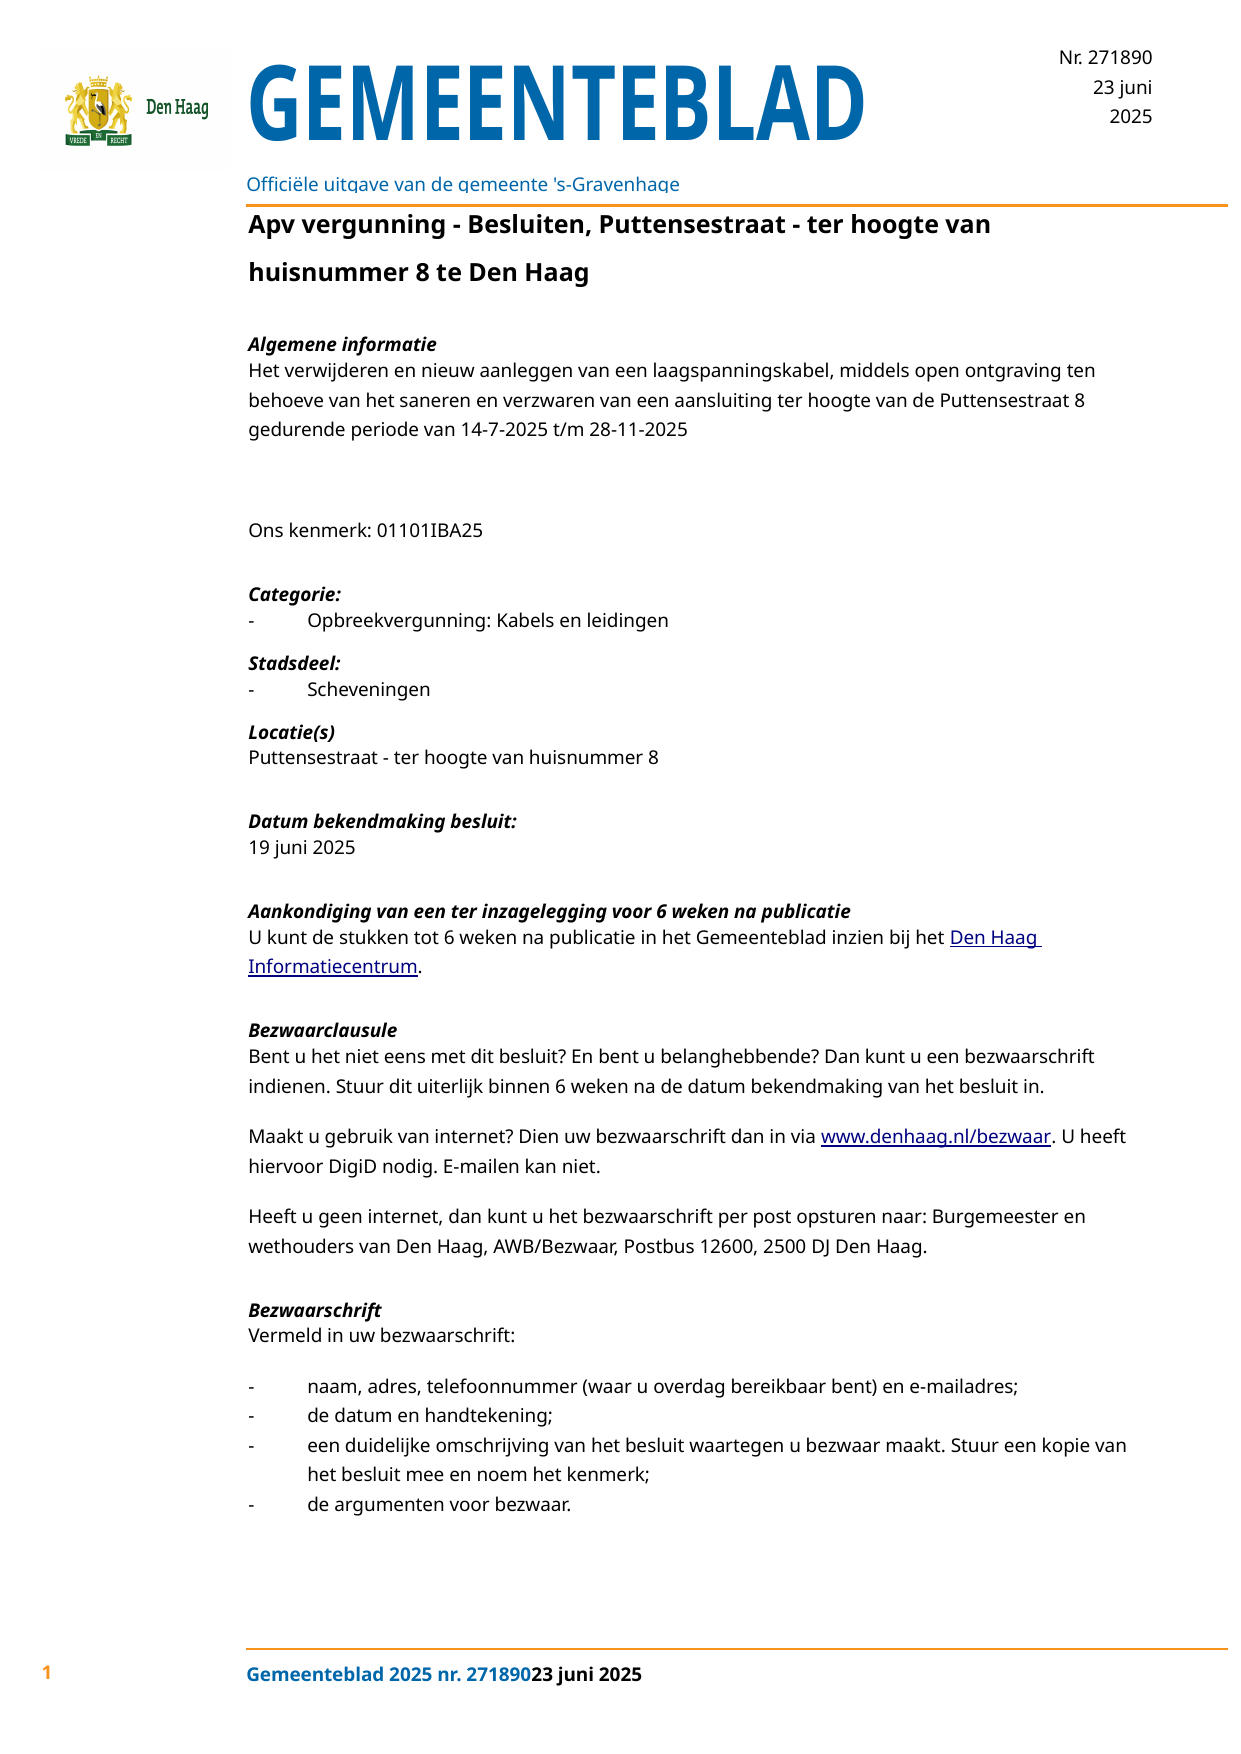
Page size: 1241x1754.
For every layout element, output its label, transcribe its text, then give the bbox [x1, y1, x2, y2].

list de argumenten voor bezwaar. [248, 1491, 1152, 1517]
text Maakt u gebruik van internet? Dien uw bezwaarschrift dan in via www.denhaag.nl/bezwaar. U heeft hiervoor DigiD nodig. E-mailen kan niet. [248, 1123, 1152, 1178]
text Het verwijderen en nieuw aanleggen van een laagspanningskabel, middels open ontgraving ten behoeve van het saneren en verzwaren van een aansluiting ter hoogte van de Puttensestraat 8 gedurende periode van 14-7-2025 t/m 28-11-2025 [248, 357, 1152, 442]
list een duidelijke omschrijving van het besluit waartegen u bezwaar maakt. Stuur een kopie van het besluit mee en noem het kenmerk; [248, 1432, 1152, 1487]
text Ons kenmerk: 01101IBA25 [248, 517, 1152, 543]
text Apv vergunning - Besluiten, Puttensestraat - ter hoogte van huisnummer 8 te Den Haag [248, 207, 1152, 288]
text Algemene informatie [248, 331, 1152, 357]
list naam, adres, telefoonnummer (waar u overdag bereikbaar bent) en e-mailadres; [248, 1373, 1152, 1399]
list de datum en handtekening; [248, 1402, 1152, 1428]
text Bezwaarschrift [248, 1297, 1152, 1322]
text Datum bekendmaking besluit: [248, 808, 1152, 834]
text Puttensestraat - ter hoogte van huisnummer 8 [248, 744, 1152, 770]
text Vermeld in uw bezwaarschrift: [248, 1322, 1152, 1348]
list Opbreekvergunning: Kabels en leidingen [248, 607, 1152, 633]
text Aankondiging van een ter inzagelegging voor 6 weken na publicatie [248, 898, 1152, 924]
text 19 juni 2025 [248, 834, 1152, 860]
picture [41, 47, 231, 172]
text U kunt de stukken tot 6 weken na publicatie in het Gemeenteblad inzien bij het Den Haag Informatiecentrum. [248, 924, 1152, 979]
text Categorie: [248, 581, 1152, 607]
text Bent u het niet eens met dit besluit? En bent u belanghebbende? Dan kunt u een bezwaarschrift indienen. Stuur dit uiterlijk binnen 6 weken na de datum bekendmaking van het besluit in. [248, 1043, 1152, 1098]
text Locatie(s) [248, 719, 1152, 744]
text Heeft u geen internet, dan kunt u het bezwaarschrift per post opsturen naar: Burgemeester en wethouders van Den Haag, AWB/Bezwaar, Postbus 12600, 2500 DJ Den Haag. [248, 1203, 1152, 1258]
list Scheveningen [248, 676, 1152, 701]
text Stadsdeel: [248, 650, 1152, 676]
text Bezwaarclausule [248, 1017, 1152, 1043]
